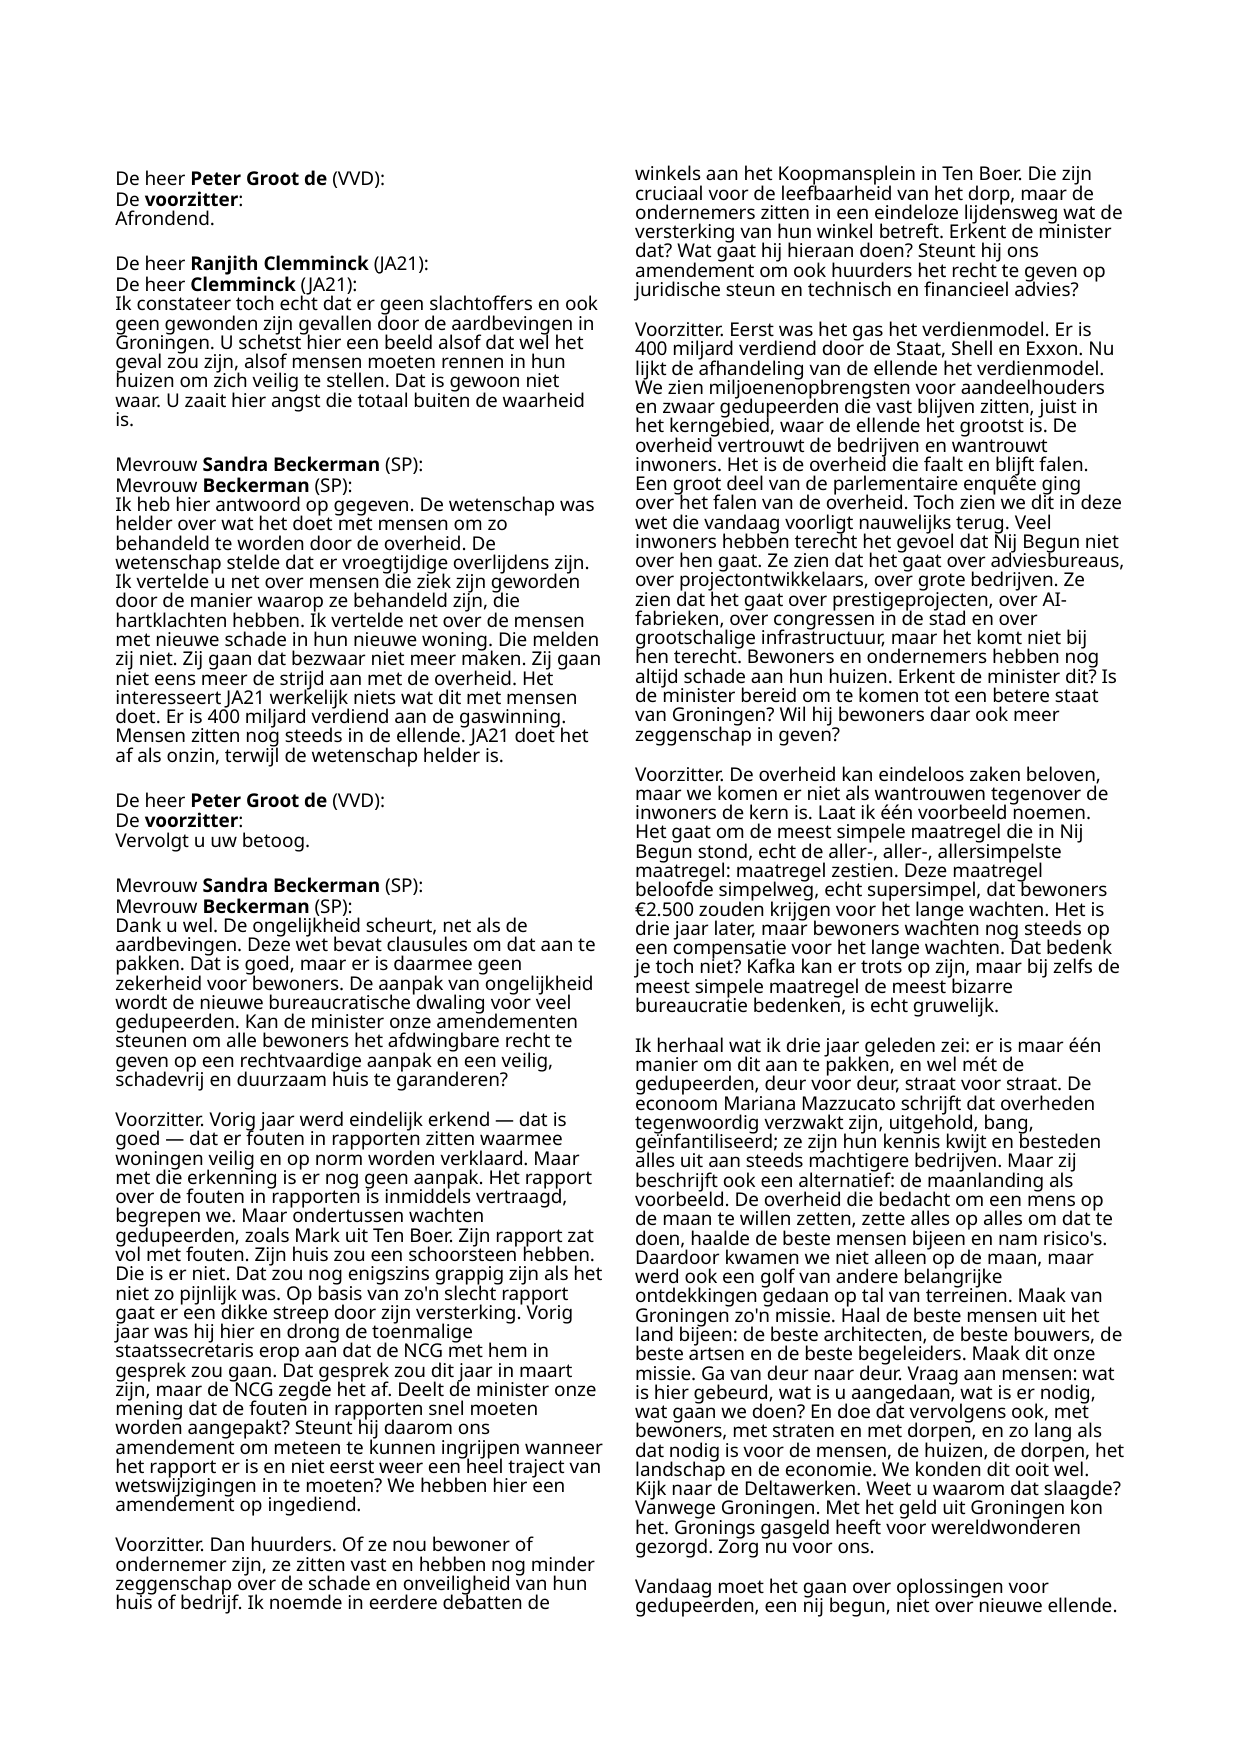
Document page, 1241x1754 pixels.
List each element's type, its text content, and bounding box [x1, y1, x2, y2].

text De heer Peter Groot de (VVD): [115, 165, 605, 191]
text Vervolgt u uw betoog. [115, 832, 605, 851]
text Vandaag moet het gaan over oplossingen voor gedupeerden, een nij begun, niet over nieuwe ellende. [635, 1578, 1125, 1616]
text Voorzitter. Vorig jaar werd eindelijk erkend — dat is goed — dat er fouten in rapporten zitten waarmee woningen veilig en op norm worden verklaard. Maar met die erkenning is er nog geen aanpak. Het rapport over de fouten in rapporten is inmiddels vertraagd, begrepen we. Maar ondertussen wachten gedupeerden, zoals Mark uit Ten Boer. Zijn rapport zat vol met fouten. Zijn huis zou een schoorsteen hebben. Die is er niet. Dat zou nog enigszins grappig zijn als het niet zo pijnlijk was. Op basis van zo'n slecht rapport gaat er een dikke streep door zijn versterking. Vorig jaar was hij hier en drong de toenmalige staatssecretaris erop aan dat de NCG met hem in gesprek zou gaan. Dat gesprek zou dit jaar in maart zijn, maar de NCG zegde het af. Deelt de minister onze mening dat de fouten in rapporten snel moeten worden aangepakt? Steunt hij daarom ons amendement om meteen te kunnen ingrijpen wanneer het rapport er is en niet eerst weer een heel traject van wetswijzigingen in te moeten? We hebben hier een amendement op ingediend. [115, 1111, 605, 1516]
text Ik herhaal wat ik drie jaar geleden zei: er is maar één manier om dit aan te pakken, en wel mét de gedupeerden, deur voor deur, straat voor straat. De econoom Mariana Mazzucato schrijft dat overheden tegenwoordig verzwakt zijn, uitgehold, bang, geïnfantiliseerd; ze zijn hun kennis kwijt en besteden alles uit aan steeds machtigere bedrijven. Maar zij beschrijft ook een alternatief: de maanlanding als voorbeeld. De overheid die bedacht om een mens op de maan te willen zetten, zette alles op alles om dat te doen, haalde de beste mensen bijeen en nam risico's. Daardoor kwamen we niet alleen op de maan, maar werd ook een golf van andere belangrijke ontdekkingen gedaan op tal van terreinen. Maak van Groningen zo'n missie. Haal de beste mensen uit het land bijeen: de beste architecten, de beste bouwers, de beste artsen en de beste begeleiders. Maak dit onze missie. Ga van deur naar deur. Vraag aan mensen: wat is hier gebeurd, wat is u aangedaan, wat is er nodig, wat gaan we doen? En doe dat vervolgens ook, met bewoners, met straten en met dorpen, en zo lang als dat nodig is voor de mensen, de huizen, de dorpen, het landschap en de economie. We konden dit ooit wel. Kijk naar de Deltawerken. Weet u waarom dat slaagde? Vanwege Groningen. Met het geld uit Groningen kon het. Gronings gasgeld heeft voor wereldwonderen gezorgd. Zorg nu voor ons. [635, 1037, 1125, 1557]
text Voorzitter. De overheid kan eindeloos zaken beloven, maar we komen er niet als wantrouwen tegenover de inwoners de kern is. Laat ik één voorbeeld noemen. Het gaat om de meest simpele maatregel die in Nij Begun stond, echt de aller-, aller-, allersimpelste maatregel: maatregel zestien. Deze maatregel beloofde simpelweg, echt supersimpel, dat bewoners €2.500 zouden krijgen voor het lange wachten. Het is drie jaar later, maar bewoners wachten nog steeds op een compensatie voor het lange wachten. Dat bedenk je toch niet? Kafka kan er trots op zijn, maar bij zelfs de meest simpele maatregel de meest bizarre bureaucratie bedenken, is echt gruwelijk. [635, 766, 1125, 1016]
text Dank u wel. De ongelijkheid scheurt, net als de aardbevingen. Deze wet bevat clausules om dat aan te pakken. Dat is goed, maar er is daarmee geen zekerheid voor bewoners. De aanpak van ongelijkheid wordt de nieuwe bureaucratische dwaling voor veel gedupeerden. Kan de minister onze amendementen steunen om alle bewoners het afdwingbare recht te geven op een rechtvaardige aanpak en een veilig, schadevrij en duurzaam huis te garanderen? [115, 917, 605, 1090]
text Mevrouw Beckerman (SP): [115, 898, 605, 917]
text winkels aan het Koopmansplein in Ten Boer. Die zijn cruciaal voor de leefbaarheid van het dorp, maar de ondernemers zitten in een eindeloze lijdensweg wat de versterking van hun winkel betreft. Erkent de minister dat? Wat gaat hij hieraan doen? Steunt hij ons amendement om ook huurders het recht te geven op juridische steun en technisch en financieel advies? [635, 165, 1125, 300]
text Mevrouw Beckerman (SP): [115, 477, 605, 496]
text Voorzitter. Eerst was het gas het verdienmodel. Er is 400 miljard verdiend door de Staat, Shell en Exxon. Nu lijkt de afhandeling van de ellende het verdienmodel. We zien miljoenenopbrengsten voor aandeelhouders en zwaar gedupeerden die vast blijven zitten, juist in het kerngebied, waar de ellende het grootst is. De overheid vertrouwt de bedrijven en wantrouwt inwoners. Het is de overheid die faalt en blijft falen. Een groot deel van de parlementaire enquête ging over het falen van de overheid. Toch zien we dit in deze wet die vandaag voorligt nauwelijks terug. Veel inwoners hebben terecht het gevoel dat Nij Begun niet over hen gaat. Ze zien dat het gaat over adviesbureaus, over projectontwikkelaars, over grote bedrijven. Ze zien dat het gaat over prestigeprojecten, over AI-fabrieken, over congressen in de stad en over grootschalige infrastructuur, maar het komt niet bij hen terecht. Bewoners en ondernemers hebben nog altijd schade aan hun huizen. Erkent de minister dit? Is de minister bereid om te komen tot een betere staat van Groningen? Wil hij bewoners daar ook meer zeggenschap in geven? [635, 321, 1125, 745]
text De voorzitter: [115, 191, 605, 210]
text Voorzitter. Dan huurders. Of ze nou bewoner of ondernemer zijn, ze zitten vast en hebben nog minder zeggenschap over de schade en onveiligheid van hun huis of bedrijf. Ik noemde in eerdere debatten de [115, 1536, 605, 1613]
text De voorzitter: [115, 812, 605, 832]
text Ik constateer toch echt dat er geen slachtoffers en ook geen gewonden zijn gevallen door de aardbevingen in Groningen. U schetst hier een beeld alsof dat wel het geval zou zijn, alsof mensen moeten rennen in hun huizen om zich veilig te stellen. Dat is gewoon niet waar. U zaait hier angst die totaal buiten de waarheid is. [115, 295, 605, 430]
text Ik heb hier antwoord op gegeven. De wetenschap was helder over wat het doet met mensen om zo behandeld te worden door de overheid. De wetenschap stelde dat er vroegtijdige overlijdens zijn. Ik vertelde u net over mensen die ziek zijn geworden door de manier waarop ze behandeld zijn, die hartklachten hebben. Ik vertelde net over de mensen met nieuwe schade in hun nieuwe woning. Die melden zij niet. Zij gaan dat bezwaar niet meer maken. Zij gaan niet eens meer de strijd aan met de overheid. Het interesseert JA21 werkelijk niets wat dit met mensen doet. Er is 400 miljard verdiend aan de gaswinning. Mensen zitten nog steeds in de ellende. JA21 doet het af als onzin, terwijl de wetenschap helder is. [115, 496, 605, 766]
text De heer Clemminck (JA21): [115, 276, 605, 295]
text Mevrouw Sandra Beckerman (SP): [115, 451, 605, 477]
text Mevrouw Sandra Beckerman (SP): [115, 872, 605, 898]
text De heer Ranjith Clemminck (JA21): [115, 250, 605, 276]
text Afrondend. [115, 210, 605, 229]
text De heer Peter Groot de (VVD): [115, 787, 605, 812]
